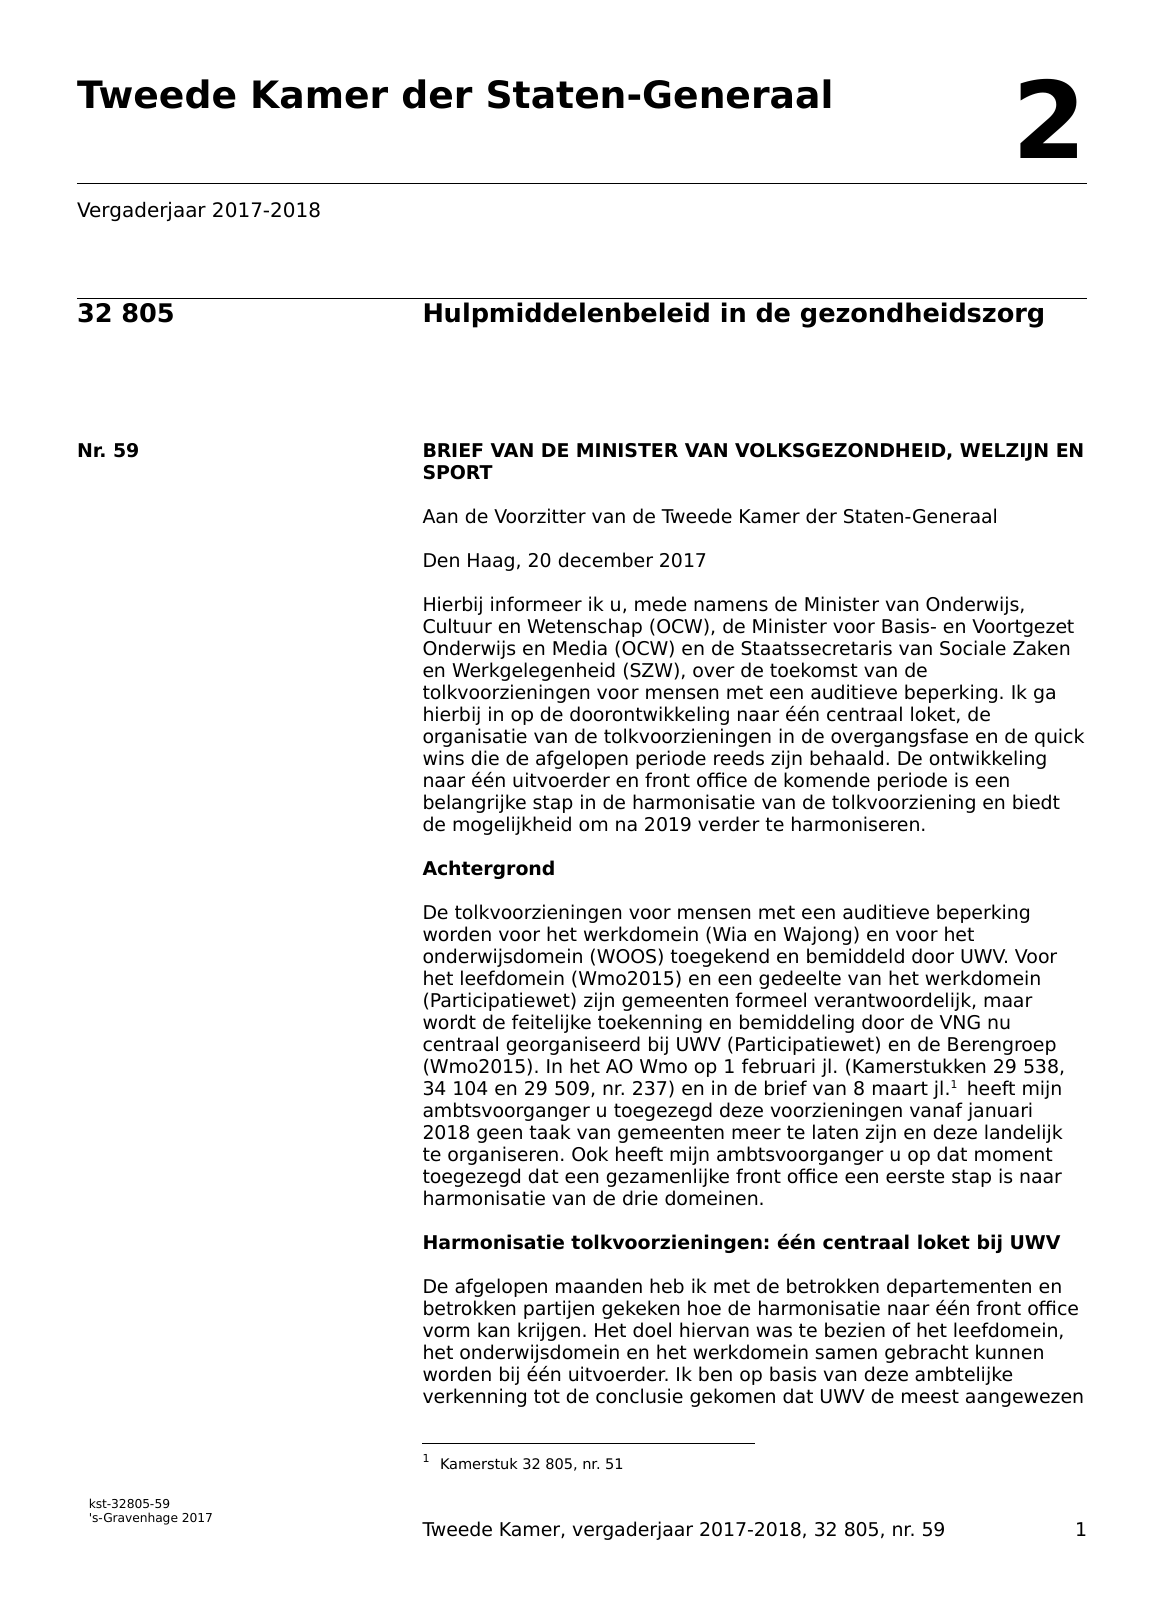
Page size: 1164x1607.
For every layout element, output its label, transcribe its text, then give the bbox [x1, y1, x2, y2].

text Aan de Voorzitter van de Tweede Kamer der Staten-Generaal [422, 506, 1087, 528]
subtitle 32 805 Hulpmiddelenbeleid in de gezondheidszorg [77, 299, 1087, 329]
text Den Haag, 20 december 2017 [422, 550, 1087, 572]
table_cell Vergaderjaar 2017-2018 [77, 184, 1087, 298]
text De afgelopen maanden heb ik met de betrokken departementen en betrokken partijen gekeken hoe de harmonisatie naar één front office vorm kan krijgen. Het doel hiervan was te bezien of het leefdomein, het onderwijsdomein en het werkdomein samen gebracht kunnen worden bij één uitvoerder. Ik ben op basis van deze ambtelijke verkenning tot de conclusie gekomen dat UWV de meest aangewezen [422, 1276, 1087, 1408]
text 's-Gravenhage 2017 [88, 1511, 323, 1525]
text Hierbij informeer ik u, mede namens de Minister van Onderwijs, Cultuur en Wetenschap (OCW), de Minister voor Basis- en Voortgezet Onderwijs en Media (OCW) en de Staatssecretaris van Sociale Zaken en Werkgelegenheid (SZW), over de toekomst van de tolkvoorzieningen voor mensen met een auditieve beperking. Ik ga hierbij in op de doorontwikkeling naar één centraal loket, de organisatie van de tolkvoorzieningen in de overgangsfase en de quick wins die de afgelopen periode reeds zijn behaald. De ontwikkeling naar één uitvoerder en front office de komende periode is een belangrijke stap in de harmonisatie van de tolkvoorziening en biedt de mogelijkheid om na 2019 verder te harmoniseren. [422, 594, 1087, 836]
table_header 2 [886, 59, 1087, 183]
subtitle Harmonisatie tolkvoorzieningen: één centraal loket bij UWV [422, 1232, 1087, 1254]
subtitle Achtergrond [422, 858, 1087, 880]
text kst-32805-59 [88, 1497, 323, 1511]
table_header Tweede Kamer der Staten-Generaal [77, 59, 886, 183]
subtitle Nr. 59 BRIEF VAN DE MINISTER VAN VOLKSGEZONDHEID, WELZIJN EN SPORT [77, 440, 1087, 484]
text De tolkvoorzieningen voor mensen met een auditieve beperking worden voor het werkdomein (Wia en Wajong) en voor het onderwijsdomein (WOOS) toegekend en bemiddeld door UWV. Voor het leefdomein (Wmo2015) en een gedeelte van het werkdomein (Participatiewet) zijn gemeenten formeel verantwoordelijk, maar wordt de feitelijke toekenning en bemiddeling door de VNG nu centraal georganiseerd bij UWV (Participatiewet) en de Berengroep (Wmo2015). In het AO Wmo op 1 februari jl. (Kamerstukken 29 538, 34 104 en 29 509, nr. 237) en in de brief van 8 maart jl. heeft mijn ambtsvoorganger u toegezegd deze voorzieningen vanaf januari 2018 geen taak van gemeenten meer te laten zijn en deze landelijk te organiseren. Ook heeft mijn ambtsvoorganger u op dat moment toegezegd dat een gezamenlijke front office een eerste stap is naar harmonisatie van de drie domeinen. [422, 902, 1087, 1210]
text Kamerstuk 32 805, nr. 51 [422, 1452, 1087, 1474]
